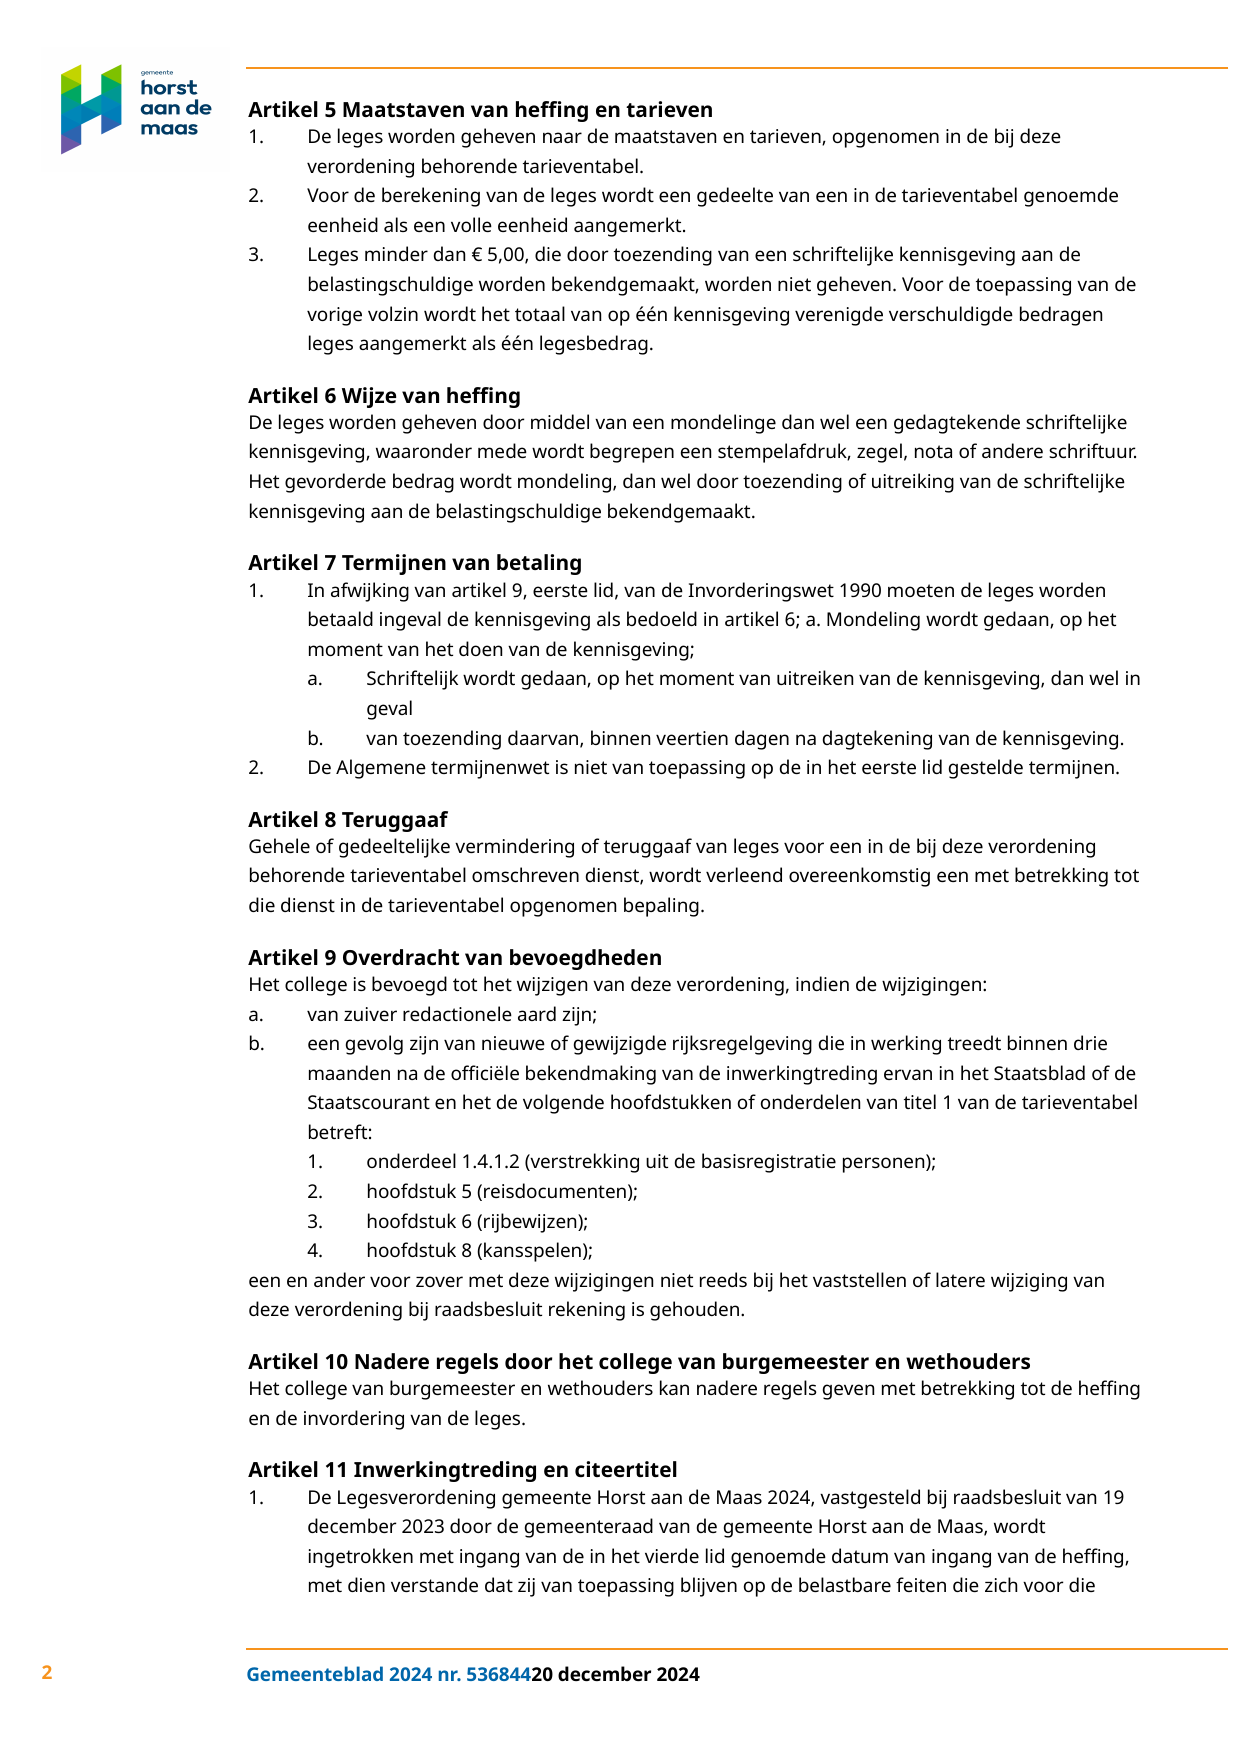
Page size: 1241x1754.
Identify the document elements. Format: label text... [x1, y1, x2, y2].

list Voor de berekening van de leges wordt een gedeelte van een in de tarieventabel genoemde eenheid als een volle eenheid aangemerkt. [248, 182, 1152, 238]
text De leges worden geheven door middel van een mondelinge dan wel een gedagtekende schriftelijke kennisgeving, waaronder mede wordt begrepen een stempelafdruk, zegel, nota of andere schriftuur. Het gevorderde bedrag wordt mondeling, dan wel door toezending of uitreiking van de schriftelijke kennisgeving aan de belastingschuldige bekendgemaakt. [248, 409, 1152, 524]
list In afwijking van artikel 9, eerste lid, van de Invorderingswet 1990 moeten de leges worden betaald ingeval de kennisgeving als bedoeld in artikel 6; a. Mondeling wordt gedaan, op het moment van het doen van de kennisgeving; [248, 577, 1152, 662]
picture [41, 47, 231, 172]
list onderdeel 1.4.1.2 (verstrekking uit de basisregistratie personen); [307, 1149, 1152, 1174]
text Artikel 5 Maatstaven van heffing en tarieven [248, 95, 1152, 123]
list Leges minder dan € 5,00, die door toezending van een schriftelijke kennisgeving aan de belastingschuldige worden bekendgemaakt, worden niet geheven. Voor de toepassing van de vorige volzin wordt het totaal van op één kennisgeving verenigde verschuldigde bedragen leges aangemerkt als één legesbedrag. [248, 242, 1152, 356]
text Artikel 9 Overdracht van bevoegdheden [248, 943, 1152, 971]
text Het college is bevoegd tot het wijzigen van deze verordening, indien de wijzigingen: [248, 971, 1152, 997]
list van zuiver redactionele aard zijn; [248, 1001, 1152, 1026]
list hoofdstuk 8 (kansspelen); [307, 1237, 1152, 1263]
list Schriftelijk wordt gedaan, op het moment van uitreiken van de kennisgeving, dan wel in geval [307, 666, 1152, 721]
text Artikel 10 Nadere regels door het college van burgemeester en wethouders [248, 1347, 1152, 1375]
list van toezending daarvan, binnen veertien dagen na dagtekening van de kennisgeving. [307, 725, 1152, 750]
list De Algemene termijnenwet is niet van toepassing op de in het eerste lid gestelde termijnen. [248, 754, 1152, 780]
list hoofdstuk 6 (rijbewijzen); [307, 1208, 1152, 1233]
text Artikel 7 Termijnen van betaling [248, 548, 1152, 577]
text Gehele of gedeeltelijke vermindering of teruggaaf van leges voor een in de bij deze verordening behorende tarieventabel omschreven dienst, wordt verleend overeenkomstig een met betrekking tot die dienst in de tarieventabel opgenomen bepaling. [248, 833, 1152, 918]
text Artikel 8 Teruggaaf [248, 805, 1152, 833]
list De Legesverordening gemeente Horst aan de Maas 2024, vastgesteld bij raadsbesluit van 19 december 2023 door de gemeenteraad van de gemeente Horst aan de Maas, wordt ingetrokken met ingang van de in het vierde lid genoemde datum van ingang van de heffing, met dien verstande dat zij van toepassing blijven op de belastbare feiten die zich voor die [248, 1484, 1152, 1598]
text Artikel 11 Inwerkingtreding en citeertitel [248, 1455, 1152, 1484]
list een gevolg zijn van nieuwe of gewijzigde rijksregelgeving die in werking treedt binnen drie maanden na de officiële bekendmaking van de inwerkingtreding ervan in het Staatsblad of de Staatscourant en het de volgende hoofdstukken of onderdelen van titel 1 van de tarieventabel betreft: [248, 1030, 1152, 1145]
text Artikel 6 Wijze van heffing [248, 381, 1152, 409]
text een en ander voor zover met deze wijzigingen niet reeds bij het vaststellen of latere wijziging van deze verordening bij raadsbesluit rekening is gehouden. [248, 1267, 1152, 1322]
text Het college van burgemeester en wethouders kan nadere regels geven met betrekking tot de heffing en de invordering van de leges. [248, 1375, 1152, 1431]
list hoofdstuk 5 (reisdocumenten); [307, 1178, 1152, 1204]
list De leges worden geheven naar de maatstaven en tarieven, opgenomen in de bij deze verordening behorende tarieventabel. [248, 123, 1152, 178]
